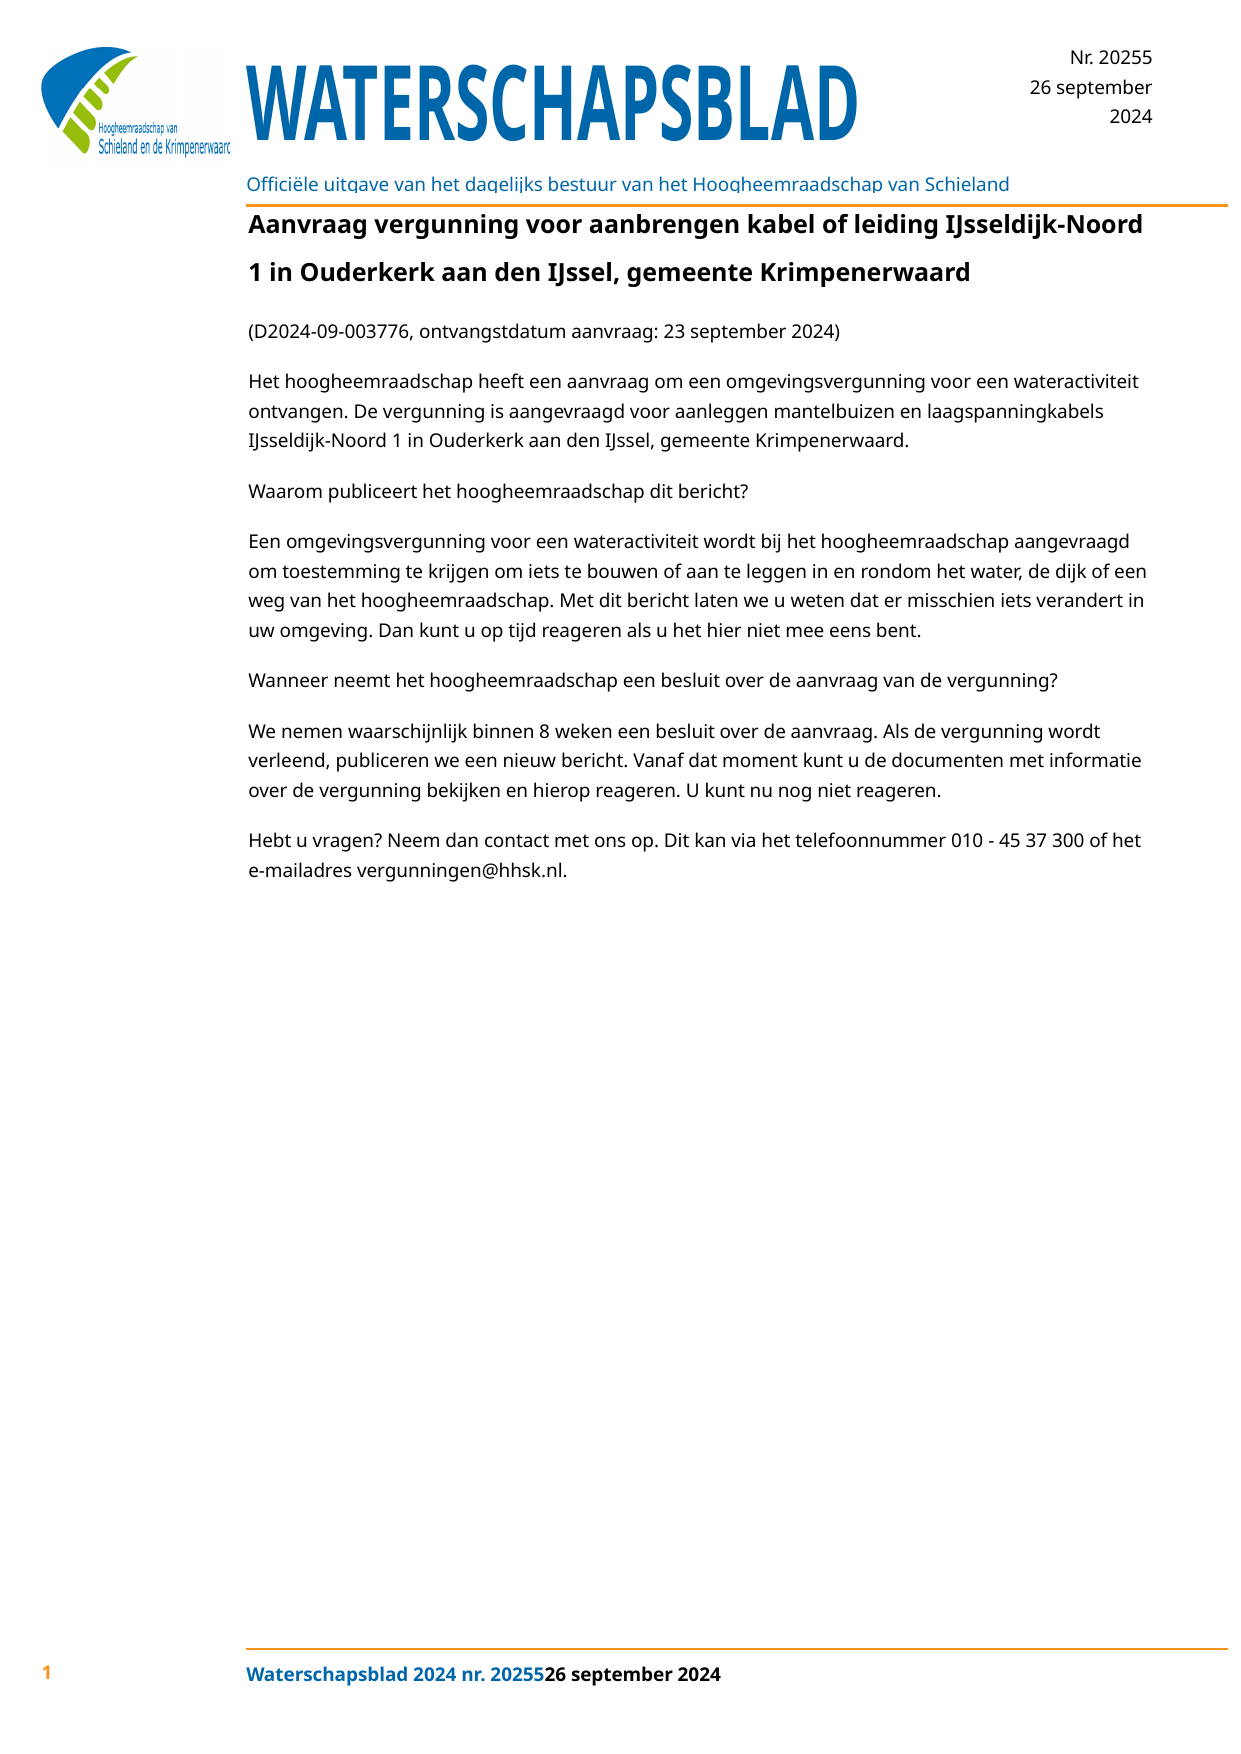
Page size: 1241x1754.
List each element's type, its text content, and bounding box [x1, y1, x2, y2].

text We nemen waarschijnlijk binnen 8 weken een besluit over de aanvraag. Als de vergunning wordt verleend, publiceren we een nieuw bericht. Vanaf dat moment kunt u de documenten met informatie over de vergunning bekijken en hierop reageren. U kunt nu nog niet reageren. [248, 718, 1152, 803]
text Wanneer neemt het hoogheemraadschap een besluit over de aanvraag van de vergunning? [248, 667, 1152, 693]
text Aanvraag vergunning voor aanbrengen kabel of leiding IJsseldijk-Noord 1 in Ouderkerk aan den IJssel, gemeente Krimpenerwaard [248, 207, 1152, 288]
text Een omgevingsvergunning voor een wateractiviteit wordt bij het hoogheemraadschap aangevraagd om toestemming te krijgen om iets te bouwen of aan te leggen in en rondom het water, de dijk of een weg van het hoogheemraadschap. Met dit bericht laten we u weten dat er misschien iets verandert in uw omgeving. Dan kunt u op tijd reageren als u het hier niet mee eens bent. [248, 528, 1152, 643]
text (D2024-09-003776, ontvangstdatum aanvraag: 23 september 2024) [248, 318, 1152, 344]
text Hebt u vragen? Neem dan contact met ons op. Dit kan via het telefoonnummer 010 - 45 37 300 of het e-mailadres vergunningen@hhsk.nl. [248, 827, 1152, 883]
text Waarom publiceert het hoogheemraadschap dit bericht? [248, 478, 1152, 504]
text Het hoogheemraadschap heeft een aanvraag om een omgevingsvergunning voor een wateractiviteit ontvangen. De vergunning is aangevraagd voor aanleggen mantelbuizen en laagspanningkabels IJsseldijk-Noord 1 in Ouderkerk aan den IJssel, gemeente Krimpenerwaard. [248, 368, 1152, 453]
picture [41, 47, 231, 172]
